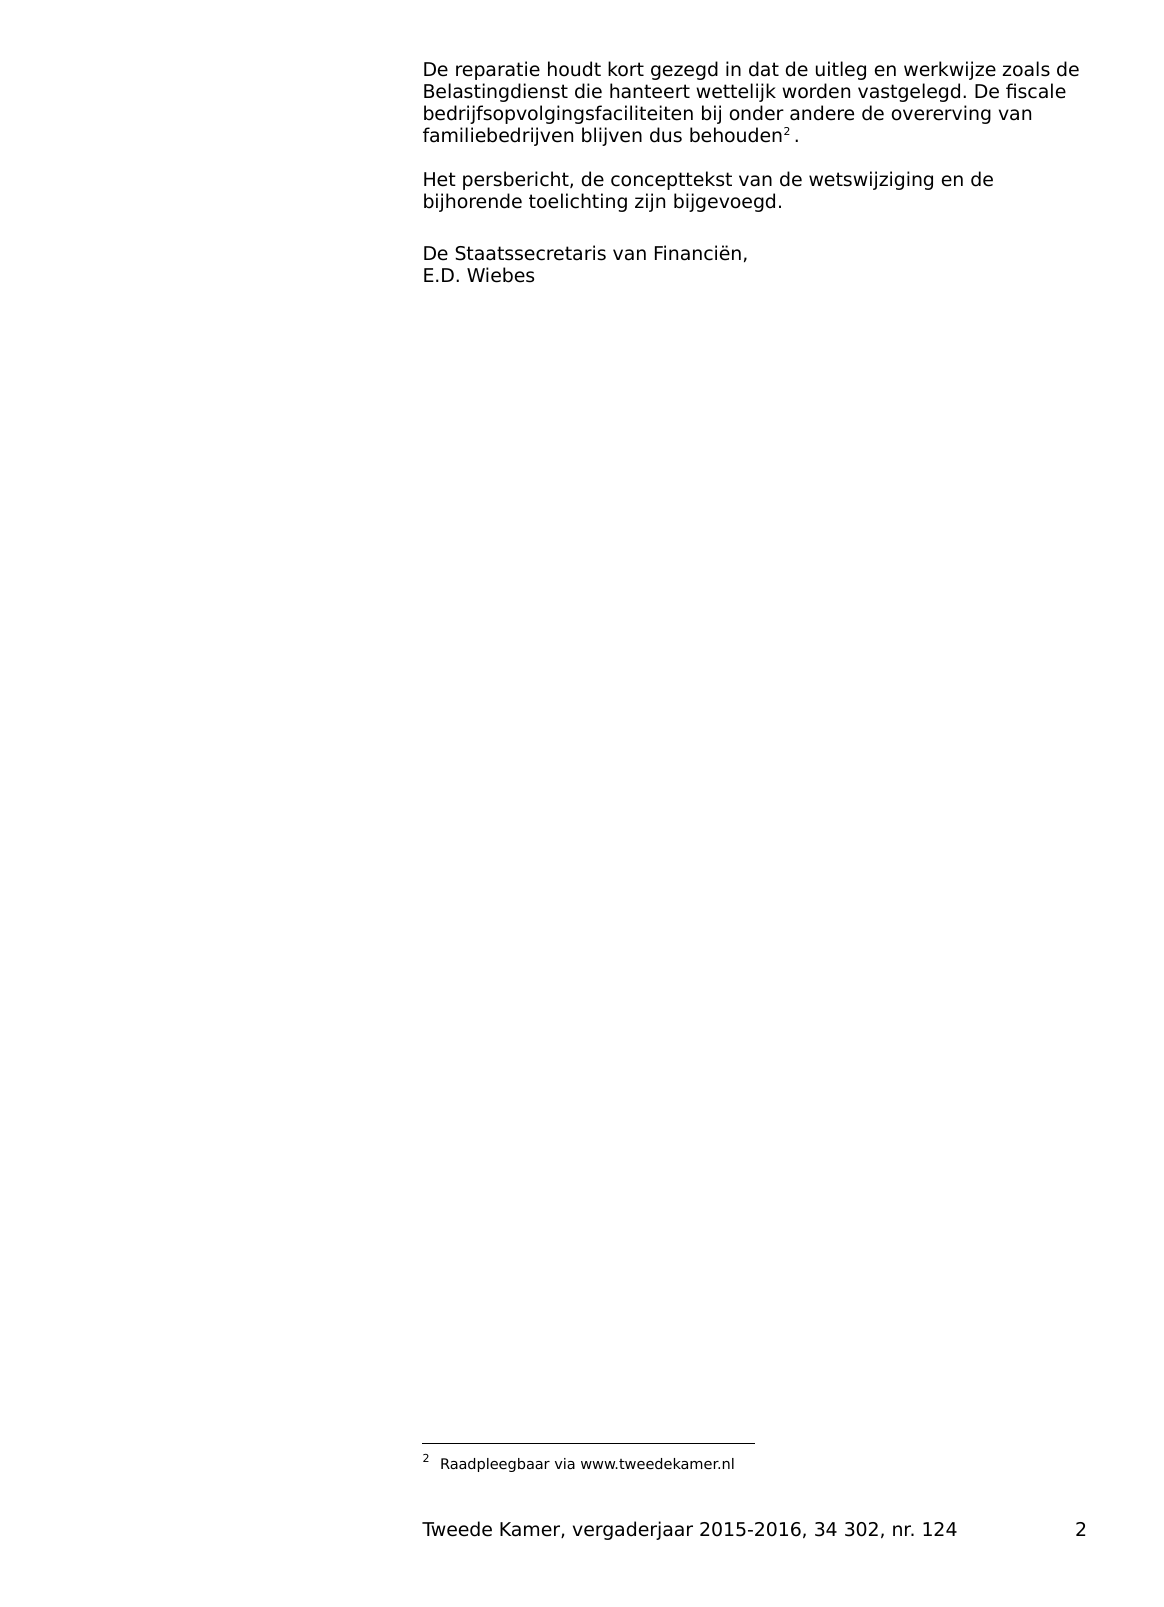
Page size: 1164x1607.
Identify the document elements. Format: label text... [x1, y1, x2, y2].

text Raadpleegbaar via www.tweedekamer.nl [422, 1452, 1087, 1474]
text Het persbericht, de concepttekst van de wetswijziging en de bijhorende toelichting zijn bijgevoegd. [422, 169, 1087, 213]
text De reparatie houdt kort gezegd in dat de uitleg en werkwijze zoals de Belastingdienst die hanteert wettelijk worden vastgelegd. De fiscale bedrijfsopvolgingsfaciliteiten bij onder andere de overerving van familiebedrijven blijven dus behouden. [422, 59, 1087, 147]
text De Staatssecretaris van Financiën, E.D. Wiebes [422, 243, 1087, 287]
